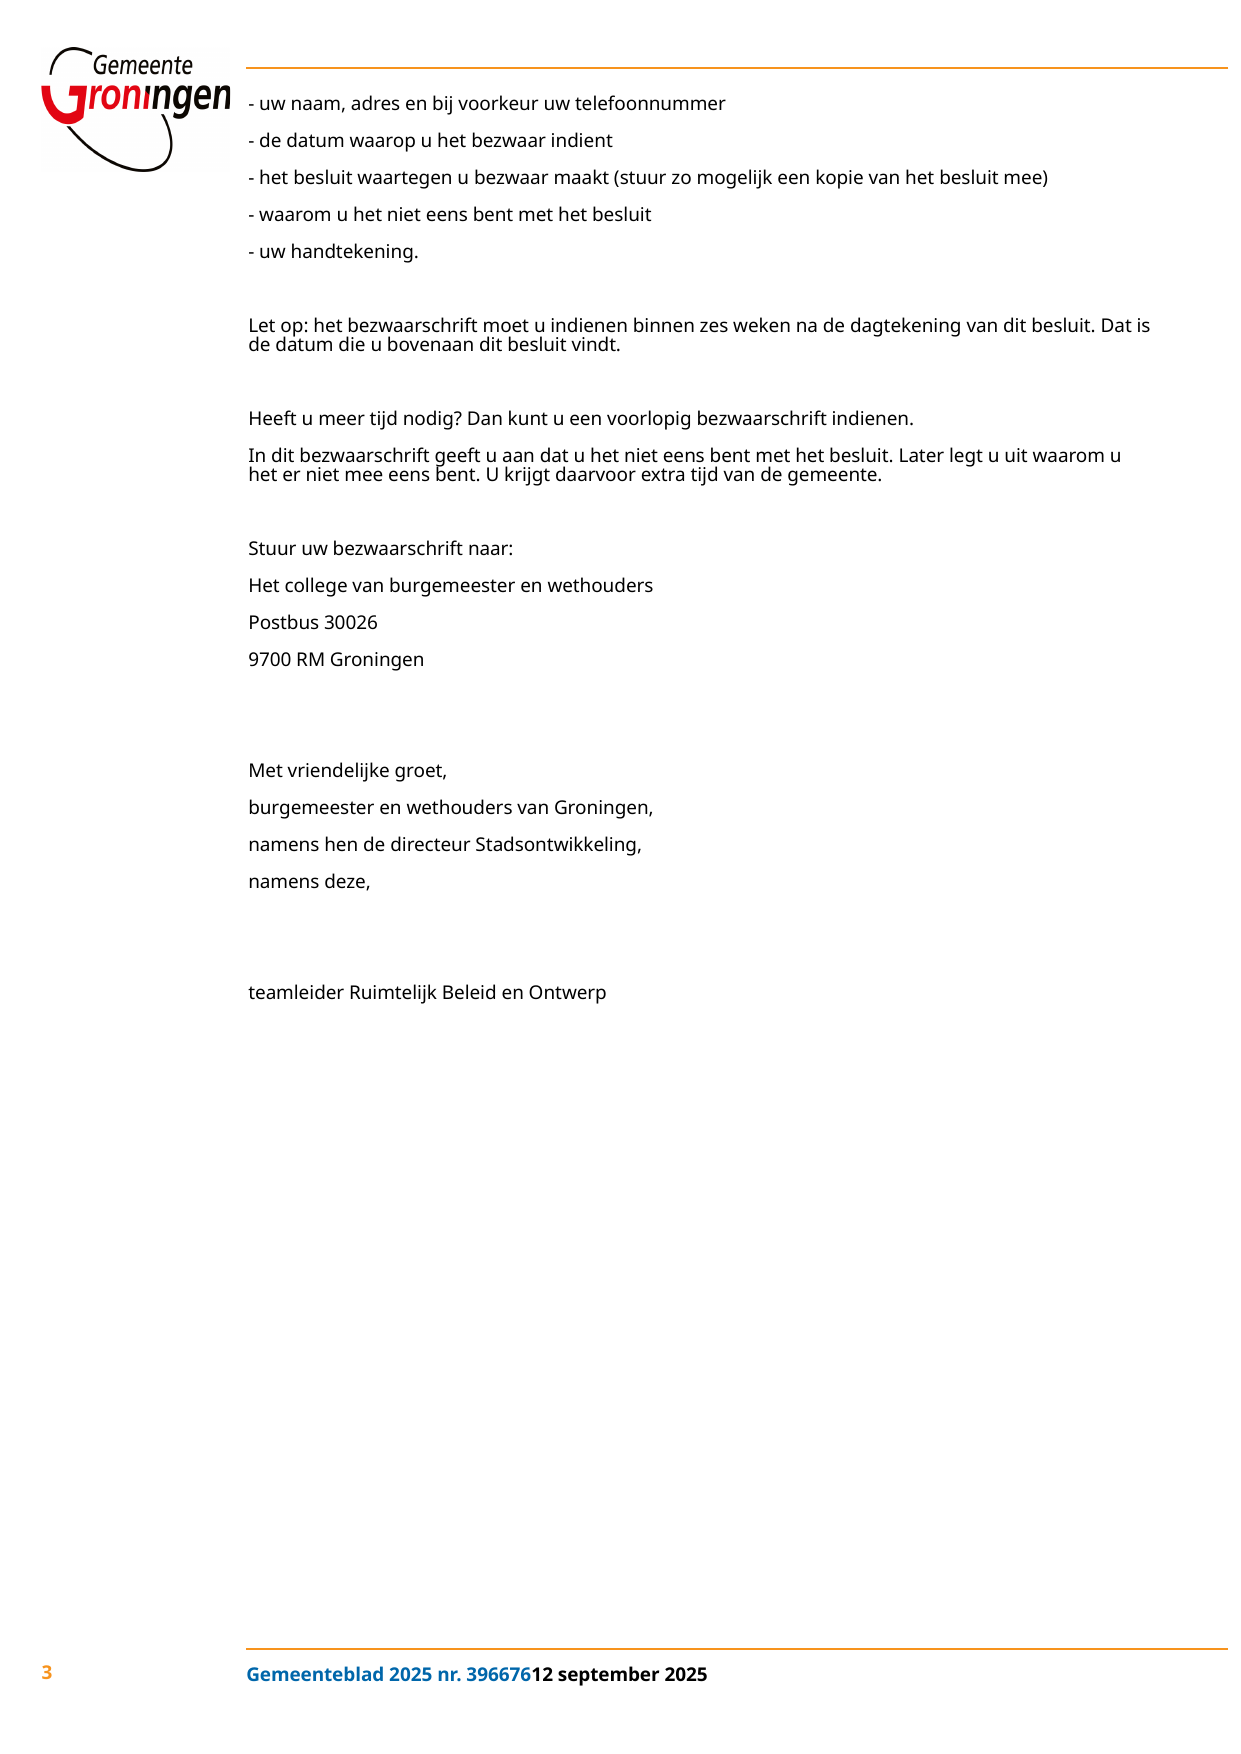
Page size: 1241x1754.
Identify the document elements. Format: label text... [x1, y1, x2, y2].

text - waarom u het niet eens bent met het besluit [248, 206, 1152, 225]
text Let op: het bezwaarschrift moet u indienen binnen zes weken na de dagtekening van dit besluit. Dat is de datum die u bovenaan dit besluit vindt. [248, 317, 1152, 355]
text Stuur uw bezwaarschrift naar: [248, 540, 1152, 559]
text - het besluit waartegen u bezwaar maakt (stuur zo mogelijk een kopie van het besluit mee) [248, 169, 1152, 188]
text Heeft u meer tijd nodig? Dan kunt u een voorlopig bezwaarschrift indienen. [248, 410, 1152, 429]
text - uw handtekening. [248, 243, 1152, 262]
text - de datum waarop u het bezwaar indient [248, 132, 1152, 151]
text In dit bezwaarschrift geeft u aan dat u het niet eens bent met het besluit. Later legt u uit waarom u het er niet mee eens bent. U krijgt daarvoor extra tijd van de gemeente. [248, 447, 1152, 485]
text burgemeester en wethouders van Groningen, [248, 799, 1152, 818]
text Het college van burgemeester en wethouders [248, 577, 1152, 596]
text Postbus 30026 [248, 614, 1152, 633]
text - uw naam, adres en bij voorkeur uw telefoonnummer [248, 95, 1152, 114]
text namens hen de directeur Stadsontwikkeling, [248, 836, 1152, 855]
text namens deze, [248, 873, 1152, 892]
text teamleider Ruimtelijk Beleid en Ontwerp [248, 984, 1152, 1003]
text 9700 RM Groningen [248, 651, 1152, 670]
picture [41, 47, 231, 172]
text Met vriendelijke groet, [248, 762, 1152, 781]
